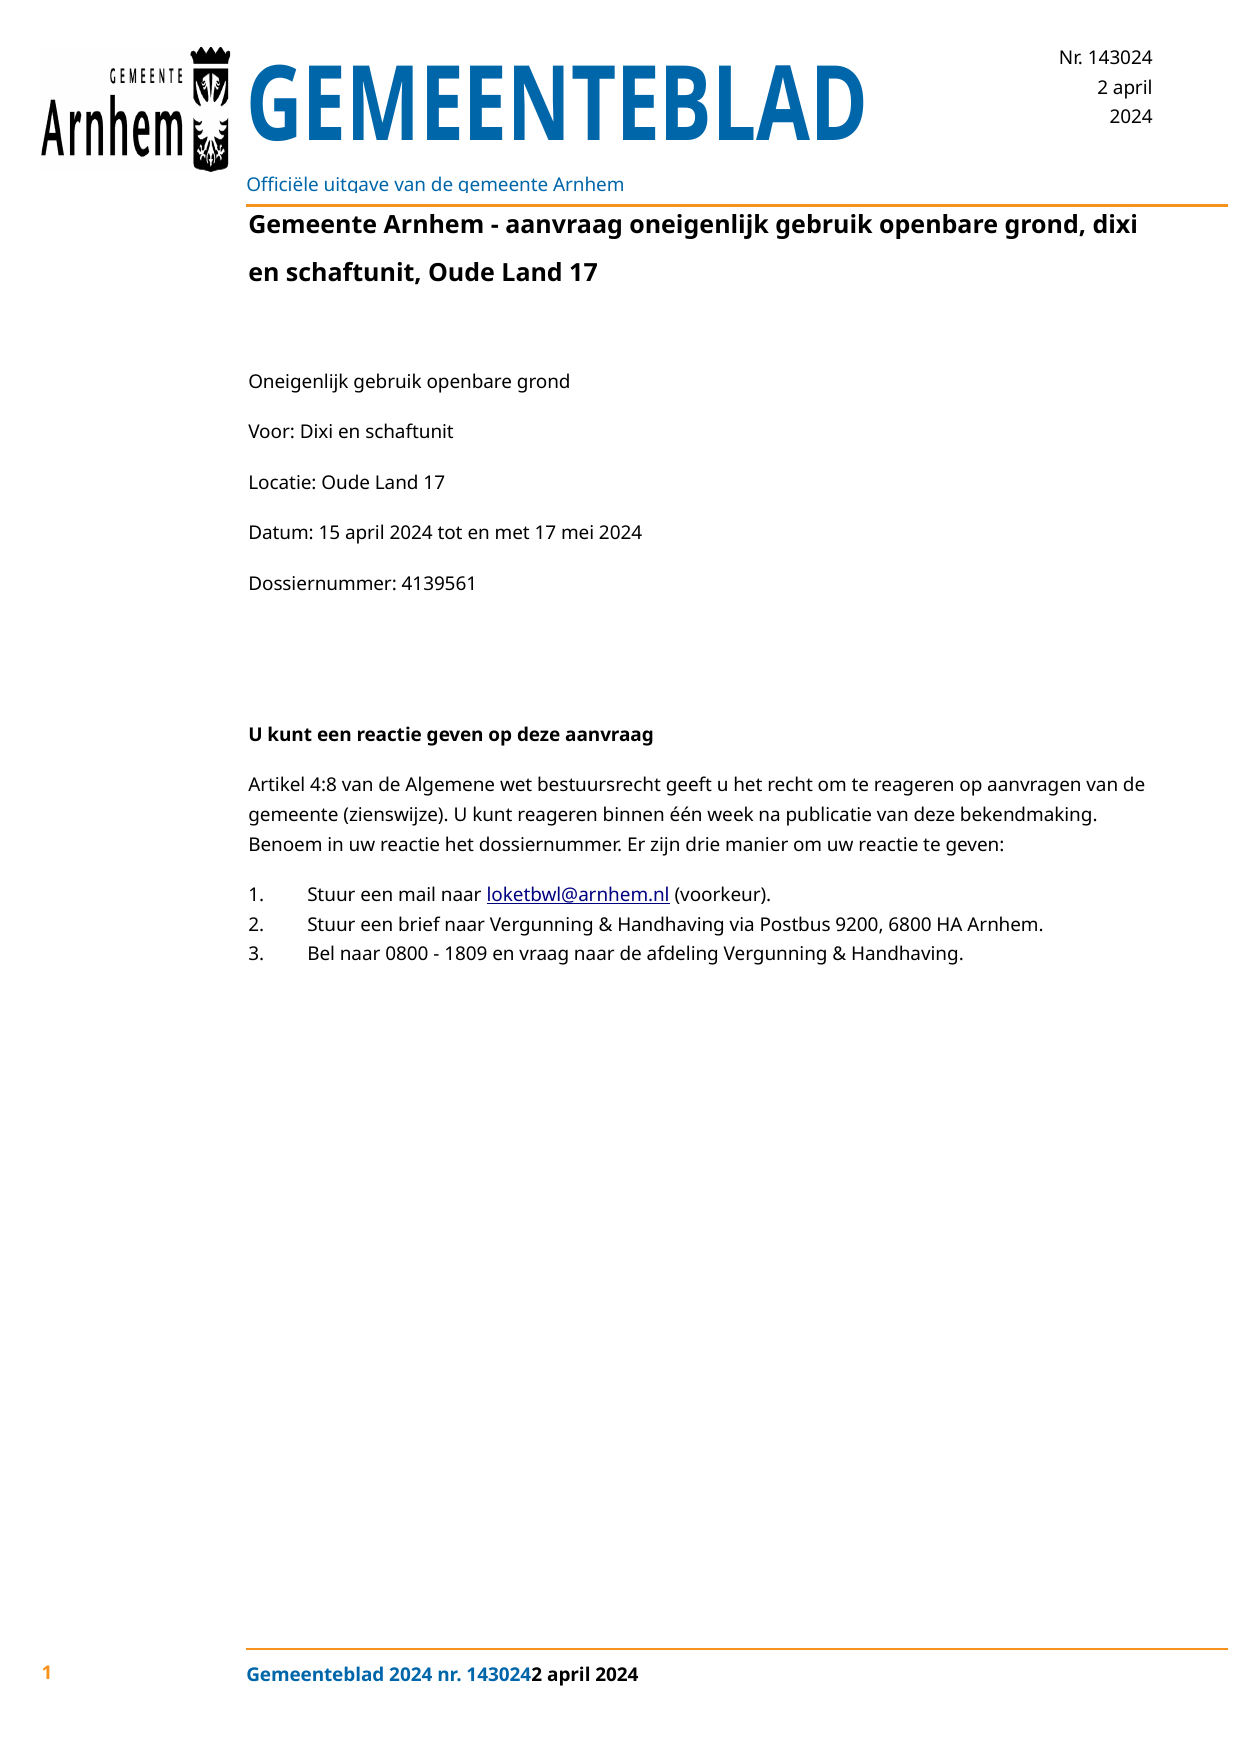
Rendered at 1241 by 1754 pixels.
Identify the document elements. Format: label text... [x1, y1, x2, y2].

list Stuur een mail naar loketbwl@arnhem.nl (voorkeur). [248, 881, 1152, 907]
text Artikel 4:8 van de Algemene wet bestuursrecht geeft u het recht om te reageren op aanvragen van de gemeente (zienswijze). U kunt reageren binnen één week na publicatie van deze bekendmaking. Benoem in uw reactie het dossiernummer. Er zijn drie manier om uw reactie te geven: [248, 772, 1152, 857]
text Gemeente Arnhem - aanvraag oneigenlijk gebruik openbare grond, dixi en schaftunit, Oude Land 17 [248, 207, 1152, 288]
list Bel naar 0800 - 1809 en vraag naar de afdeling Vergunning & Handhaving. [248, 940, 1152, 966]
text U kunt een reactie geven op deze aanvraag [248, 721, 1152, 747]
text Voor: Dixi en schaftunit [248, 419, 1152, 444]
list Stuur een brief naar Vergunning & Handhaving via Postbus 9200, 6800 HA Arnhem. [248, 911, 1152, 937]
picture [41, 47, 231, 172]
text Locatie: Oude Land 17 [248, 469, 1152, 495]
text Oneigenlijk gebruik openbare grond [248, 368, 1152, 394]
text Dossiernummer: 4139561 [248, 570, 1152, 596]
text Datum: 15 april 2024 tot en met 17 mei 2024 [248, 519, 1152, 545]
